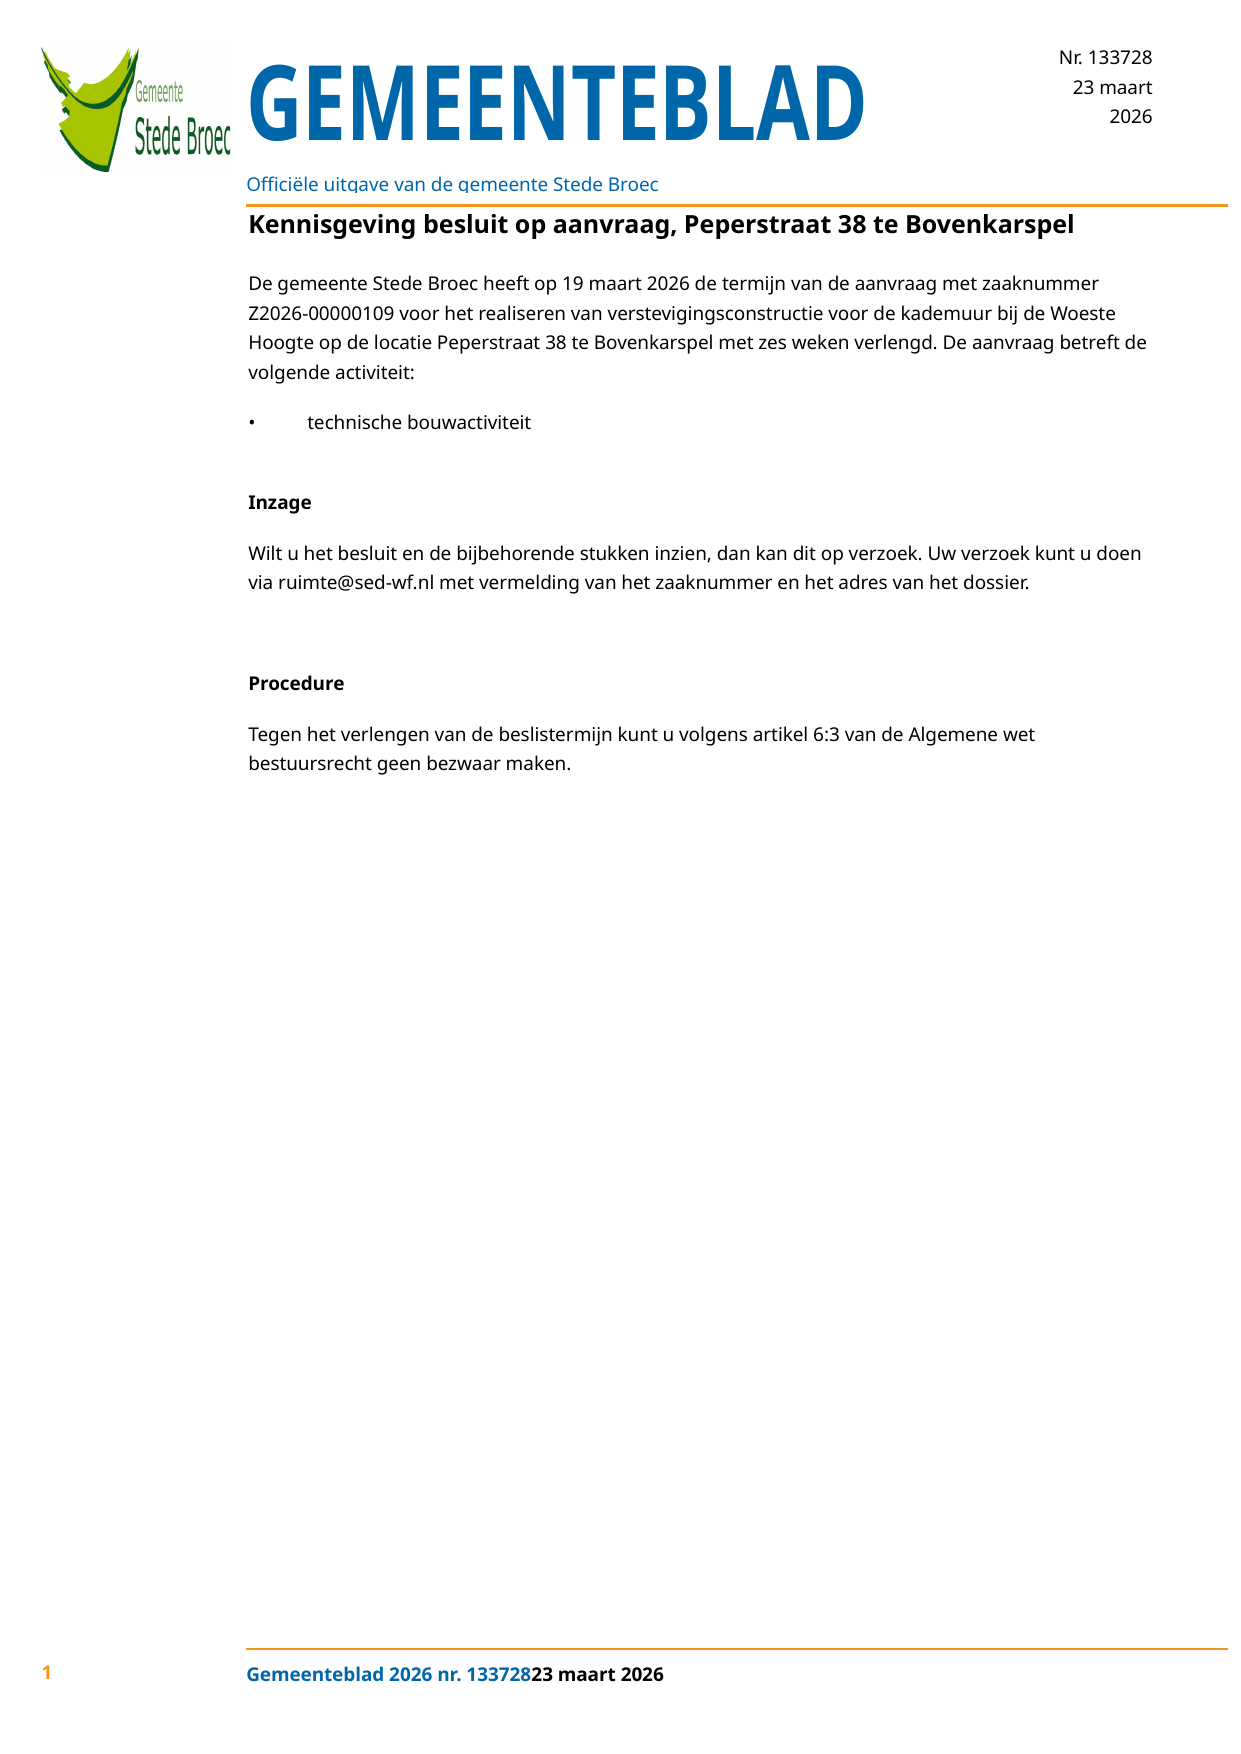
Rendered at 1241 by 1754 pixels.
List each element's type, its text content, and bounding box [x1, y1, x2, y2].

text Procedure [248, 670, 1152, 696]
text Wilt u het besluit en de bijbehorende stukken inzien, dan kan dit op verzoek. Uw verzoek kunt u doen via ruimte@sed-wf.nl met vermelding van het zaaknummer en het adres van het dossier. [248, 540, 1152, 595]
text Inzage [248, 489, 1152, 515]
picture [41, 47, 231, 172]
text De gemeente Stede Broec heeft op 19 maart 2026 de termijn van de aanvraag met zaaknummer Z2026-00000109 voor het realiseren van verstevigingsconstructie voor de kademuur bij de Woeste Hoogte op de locatie Peperstraat 38 te Bovenkarspel met zes weken verlengd. De aanvraag betreft de volgende activiteit: [248, 270, 1152, 385]
list technische bouwactiviteit [248, 409, 1152, 435]
text Tegen het verlengen van de beslistermijn kunt u volgens artikel 6:3 van de Algemene wet bestuursrecht geen bezwaar maken. [248, 721, 1152, 776]
text Kennisgeving besluit op aanvraag, Peperstraat 38 te Bovenkarspel [248, 207, 1152, 241]
